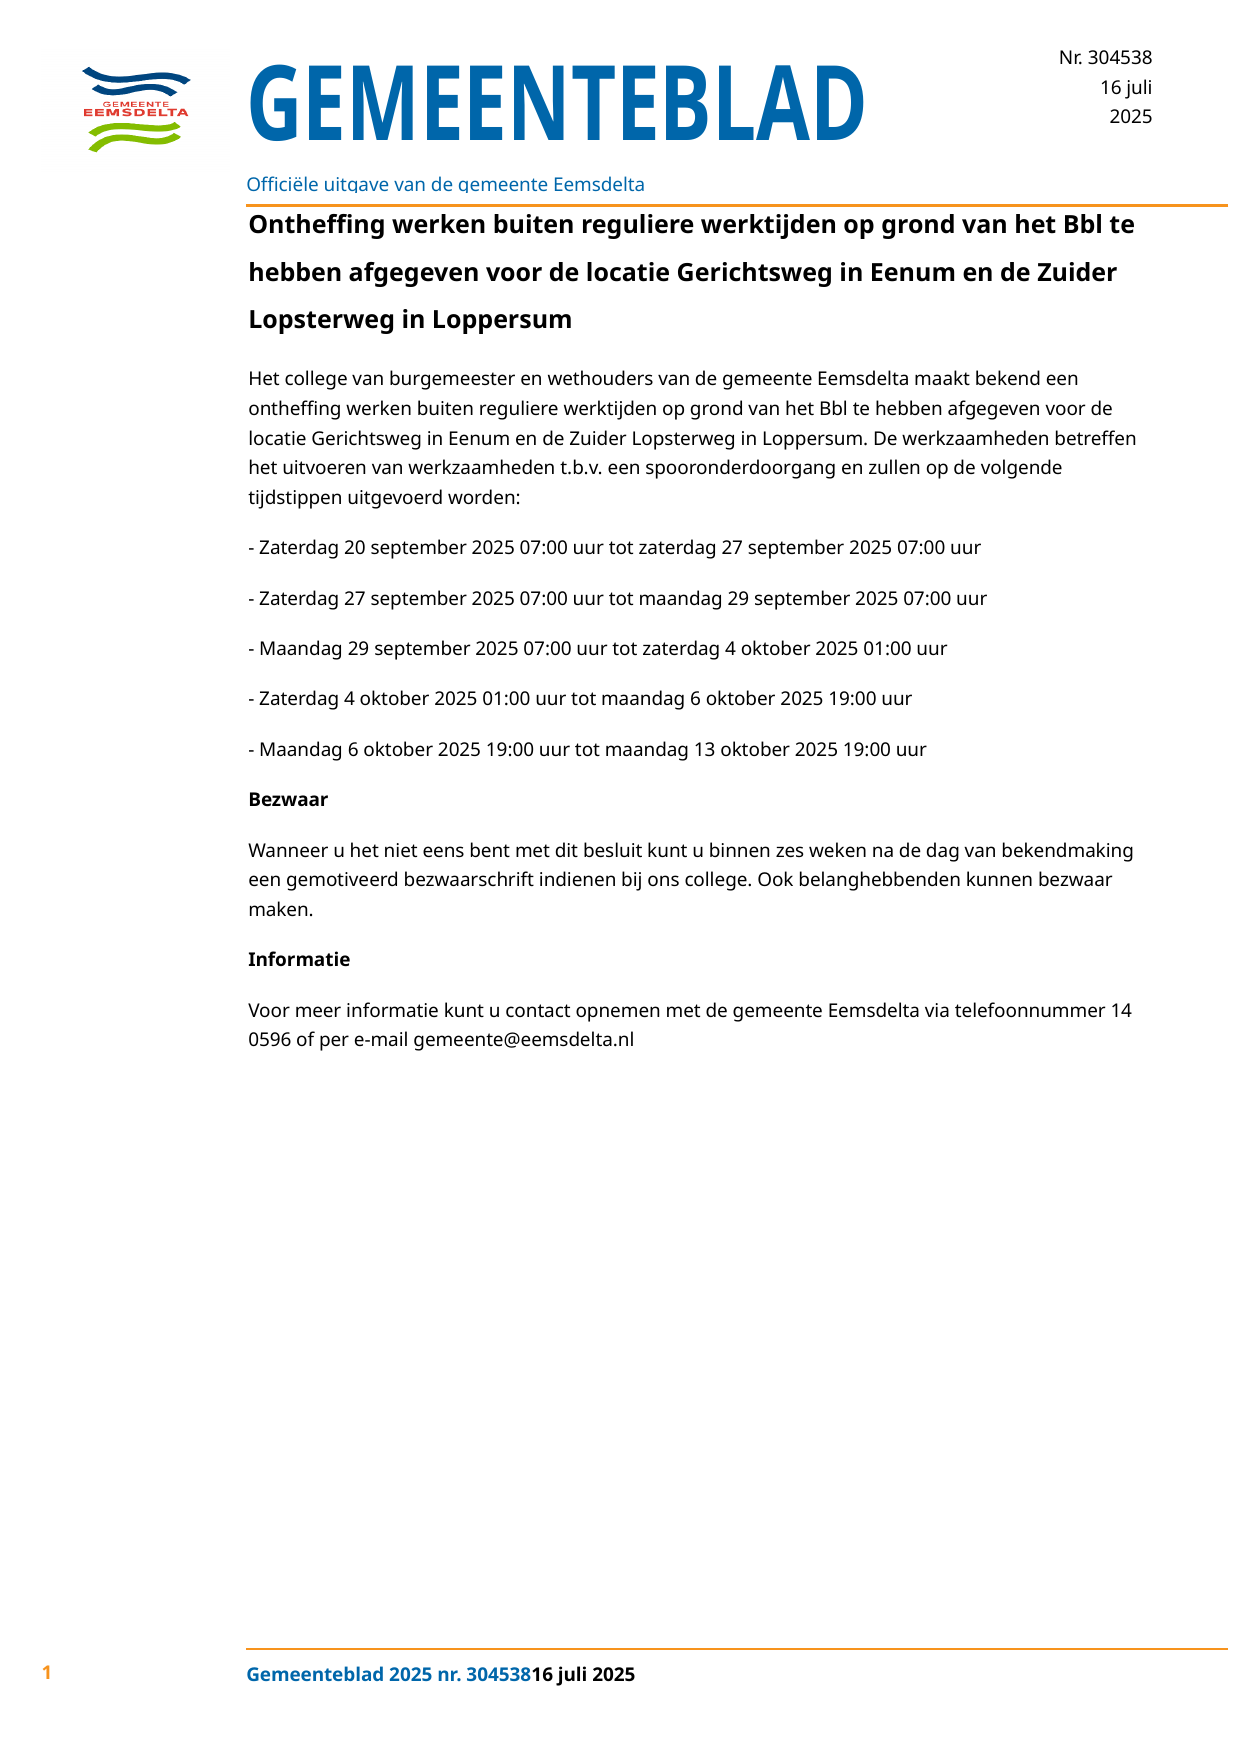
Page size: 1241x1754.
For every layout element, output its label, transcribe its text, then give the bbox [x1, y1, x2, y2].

picture [41, 47, 231, 172]
text Voor meer informatie kunt u contact opnemen met de gemeente Eemsdelta via telefoonnummer 14 0596 of per e-mail gemeente@eemsdelta.nl [248, 997, 1152, 1052]
text Het college van burgemeester en wethouders van de gemeente Eemsdelta maakt bekend een ontheffing werken buiten reguliere werktijden op grond van het Bbl te hebben afgegeven voor de locatie Gerichtsweg in Eenum en de Zuider Lopsterweg in Loppersum. De werkzaamheden betreffen het uitvoeren van werkzaamheden t.b.v. een spooronderdoorgang en zullen op de volgende tijdstippen uitgevoerd worden: [248, 366, 1152, 509]
text Bezwaar [248, 786, 1152, 812]
text - Zaterdag 4 oktober 2025 01:00 uur tot maandag 6 oktober 2025 19:00 uur [248, 686, 1152, 711]
text Ontheffing werken buiten reguliere werktijden op grond van het Bbl te hebben afgegeven voor de locatie Gerichtsweg in Eenum en de Zuider Lopsterweg in Loppersum [248, 207, 1152, 336]
text - Maandag 29 september 2025 07:00 uur tot zaterdag 4 oktober 2025 01:00 uur [248, 635, 1152, 661]
text - Zaterdag 27 september 2025 07:00 uur tot maandag 29 september 2025 07:00 uur [248, 585, 1152, 610]
text - Zaterdag 20 september 2025 07:00 uur tot zaterdag 27 september 2025 07:00 uur [248, 534, 1152, 560]
text - Maandag 6 oktober 2025 19:00 uur tot maandag 13 oktober 2025 19:00 uur [248, 736, 1152, 762]
text Wanneer u het niet eens bent met dit besluit kunt u binnen zes weken na de dag van bekendmaking een gemotiveerd bezwaarschrift indienen bij ons college. Ook belanghebbenden kunnen bezwaar maken. [248, 837, 1152, 922]
text Informatie [248, 946, 1152, 972]
